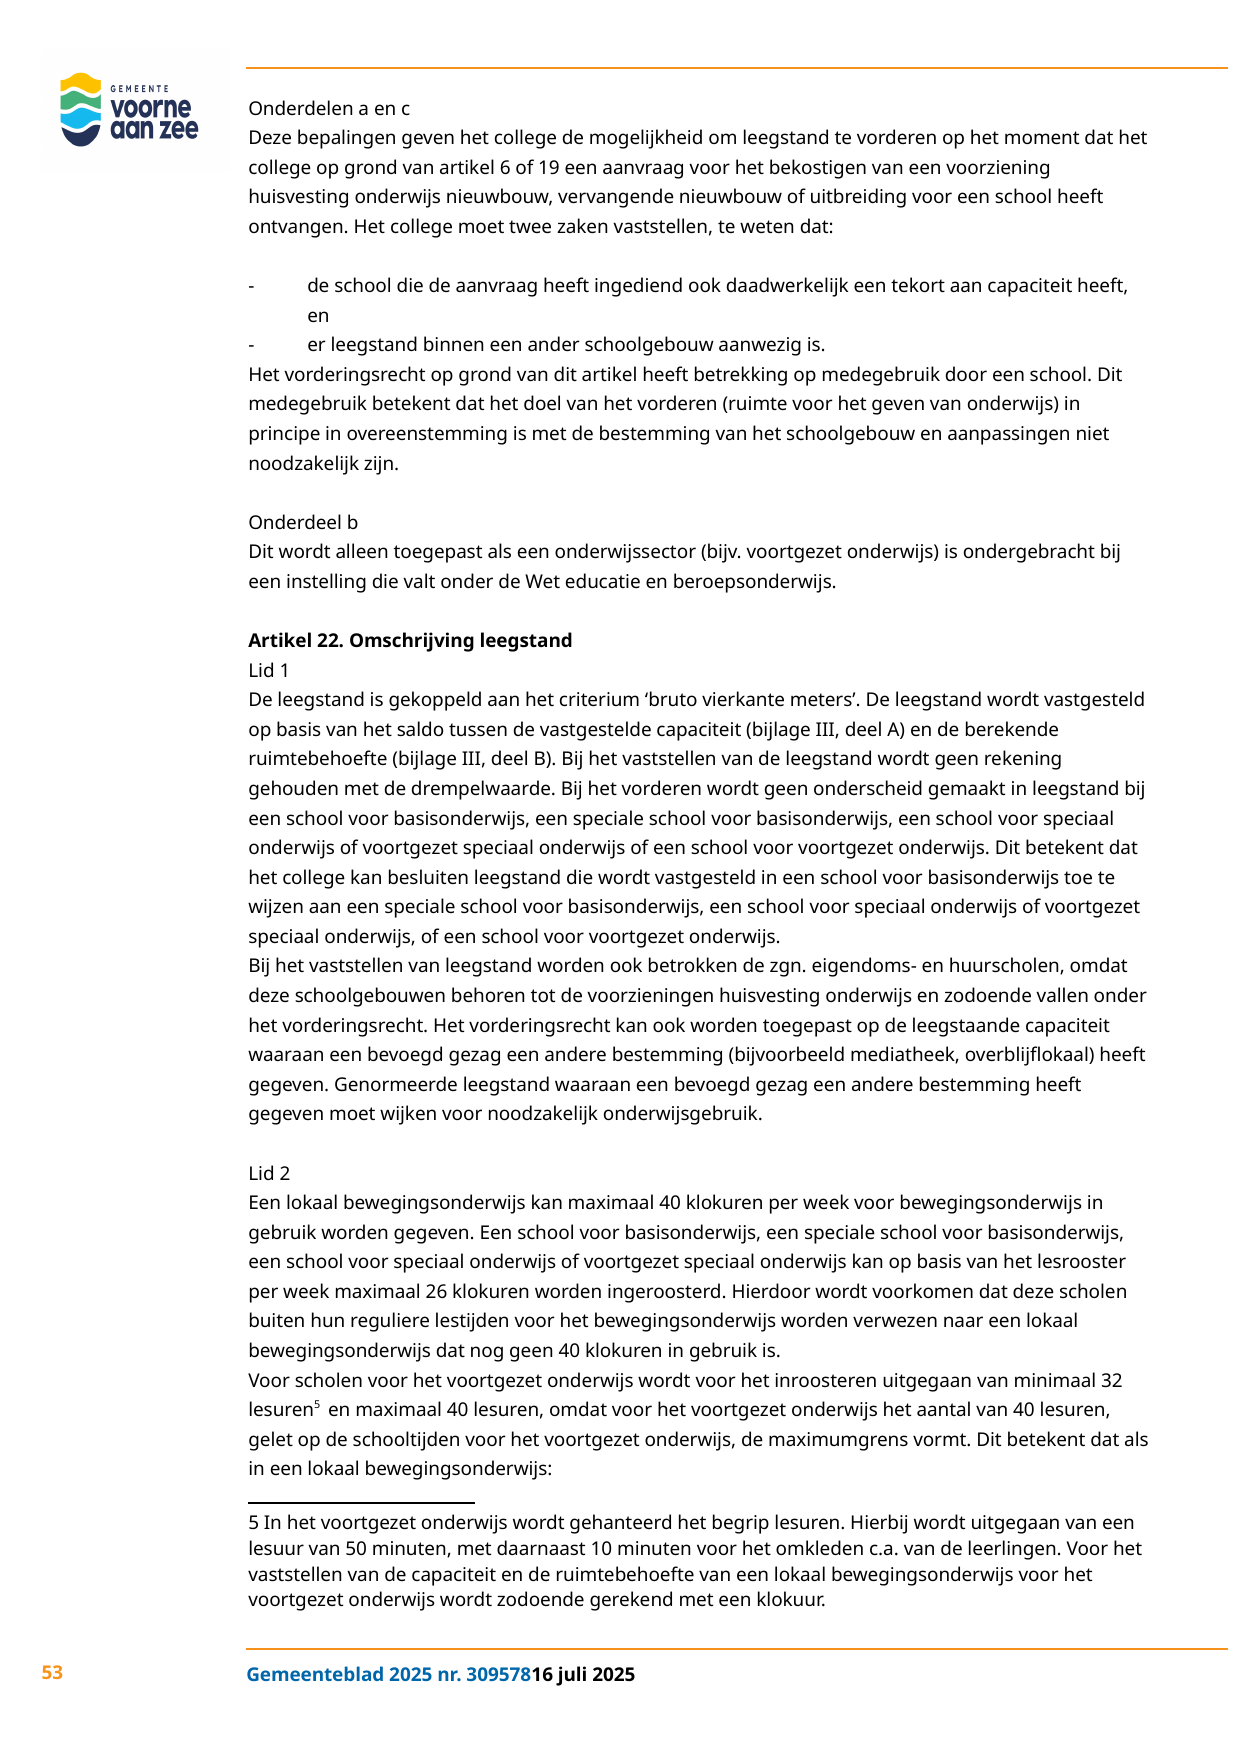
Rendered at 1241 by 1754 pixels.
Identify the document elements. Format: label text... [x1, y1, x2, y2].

text Het vorderingsrecht op grond van dit artikel heeft betrekking op medegebruik door een school. Dit medegebruik betekent dat het doel van het vorderen (ruimte voor het geven van onderwijs) in principe in overeenstemming is met de bestemming van het schoolgebouw en aanpassingen niet noodzakelijk zijn. [248, 361, 1152, 476]
text Dit wordt alleen toegepast als een onderwijssector (bijv. voortgezet onderwijs) is ondergebracht bij een instelling die valt onder de Wet educatie en beroepsonderwijs. [248, 538, 1152, 594]
text De leegstand is gekoppeld aan het criterium ‘bruto vierkante meters’. De leegstand wordt vastgesteld op basis van het saldo tussen de vastgestelde capaciteit (bijlage III, deel A) en de berekende ruimtebehoefte (bijlage III, deel B). Bij het vaststellen van de leegstand wordt geen rekening gehouden met de drempelwaarde. Bij het vorderen wordt geen onderscheid gemaakt in leegstand bij een school voor basisonderwijs, een speciale school voor basisonderwijs, een school voor speciaal onderwijs of voortgezet speciaal onderwijs of een school voor voortgezet onderwijs. Dit betekent dat het college kan besluiten leegstand die wordt vastgesteld in een school voor basisonderwijs toe te wijzen aan een speciale school voor basisonderwijs, een school voor speciaal onderwijs of voortgezet speciaal onderwijs, of een school voor voortgezet onderwijs. [248, 686, 1152, 949]
picture [41, 47, 231, 172]
text In het voortgezet onderwijs wordt gehanteerd het begrip lesuren. Hierbij wordt uitgegaan van een lesuur van 50 minuten, met daarnaast 10 minuten voor het omkleden c.a. van de leerlingen. Voor het vaststellen van de capaciteit en de ruimtebehoefte van een lokaal bewegingsonderwijs voor het voortgezet onderwijs wordt zodoende gerekend met een klokuur. [248, 1509, 1152, 1612]
text Onderdeel b [248, 509, 1152, 535]
list er leegstand binnen een ander schoolgebouw aanwezig is. [248, 331, 1152, 357]
text Lid 2 [248, 1160, 1152, 1186]
text Artikel 22. Omschrijving leegstand [248, 627, 1152, 653]
text Voor scholen voor het voortgezet onderwijs wordt voor het inroosteren uitgegaan van minimaal 32 lesuren en maximaal 40 lesuren, omdat voor het voortgezet onderwijs het aantal van 40 lesuren, gelet op de schooltijden voor het voortgezet onderwijs, de maximumgrens vormt. Dit betekent dat als in een lokaal bewegingsonderwijs: [248, 1367, 1152, 1481]
text Onderdelen a en c [248, 95, 1152, 121]
list de school die de aanvraag heeft ingediend ook daadwerkelijk een tekort aan capaciteit heeft, en [248, 272, 1152, 328]
text Deze bepalingen geven het college de mogelijkheid om leegstand te vorderen op het moment dat het college op grond van artikel 6 of 19 een aanvraag voor het bekostigen van een voorziening huisvesting onderwijs nieuwbouw, vervangende nieuwbouw of uitbreiding voor een school heeft ontvangen. Het college moet twee zaken vaststellen, te weten dat: [248, 124, 1152, 239]
text Een lokaal bewegingsonderwijs kan maximaal 40 klokuren per week voor bewegingsonderwijs in gebruik worden gegeven. Een school voor basisonderwijs, een speciale school voor basisonderwijs, een school voor speciaal onderwijs of voortgezet speciaal onderwijs kan op basis van het lesrooster per week maximaal 26 klokuren worden ingeroosterd. Hierdoor wordt voorkomen dat deze scholen buiten hun reguliere lestijden voor het bewegingsonderwijs worden verwezen naar een lokaal bewegingsonderwijs dat nog geen 40 klokuren in gebruik is. [248, 1189, 1152, 1363]
text Bij het vaststellen van leegstand worden ook betrokken de zgn. eigendoms- en huurscholen, omdat deze schoolgebouwen behoren tot de voorzieningen huisvesting onderwijs en zodoende vallen onder het vorderingsrecht. Het vorderingsrecht kan ook worden toegepast op de leegstaande capaciteit waaraan een bevoegd gezag een andere bestemming (bijvoorbeeld mediatheek, overblijflokaal) heeft gegeven. Genormeerde leegstand waaraan een bevoegd gezag een andere bestemming heeft gegeven moet wijken voor noodzakelijk onderwijsgebruik. [248, 953, 1152, 1126]
text Lid 1 [248, 657, 1152, 683]
